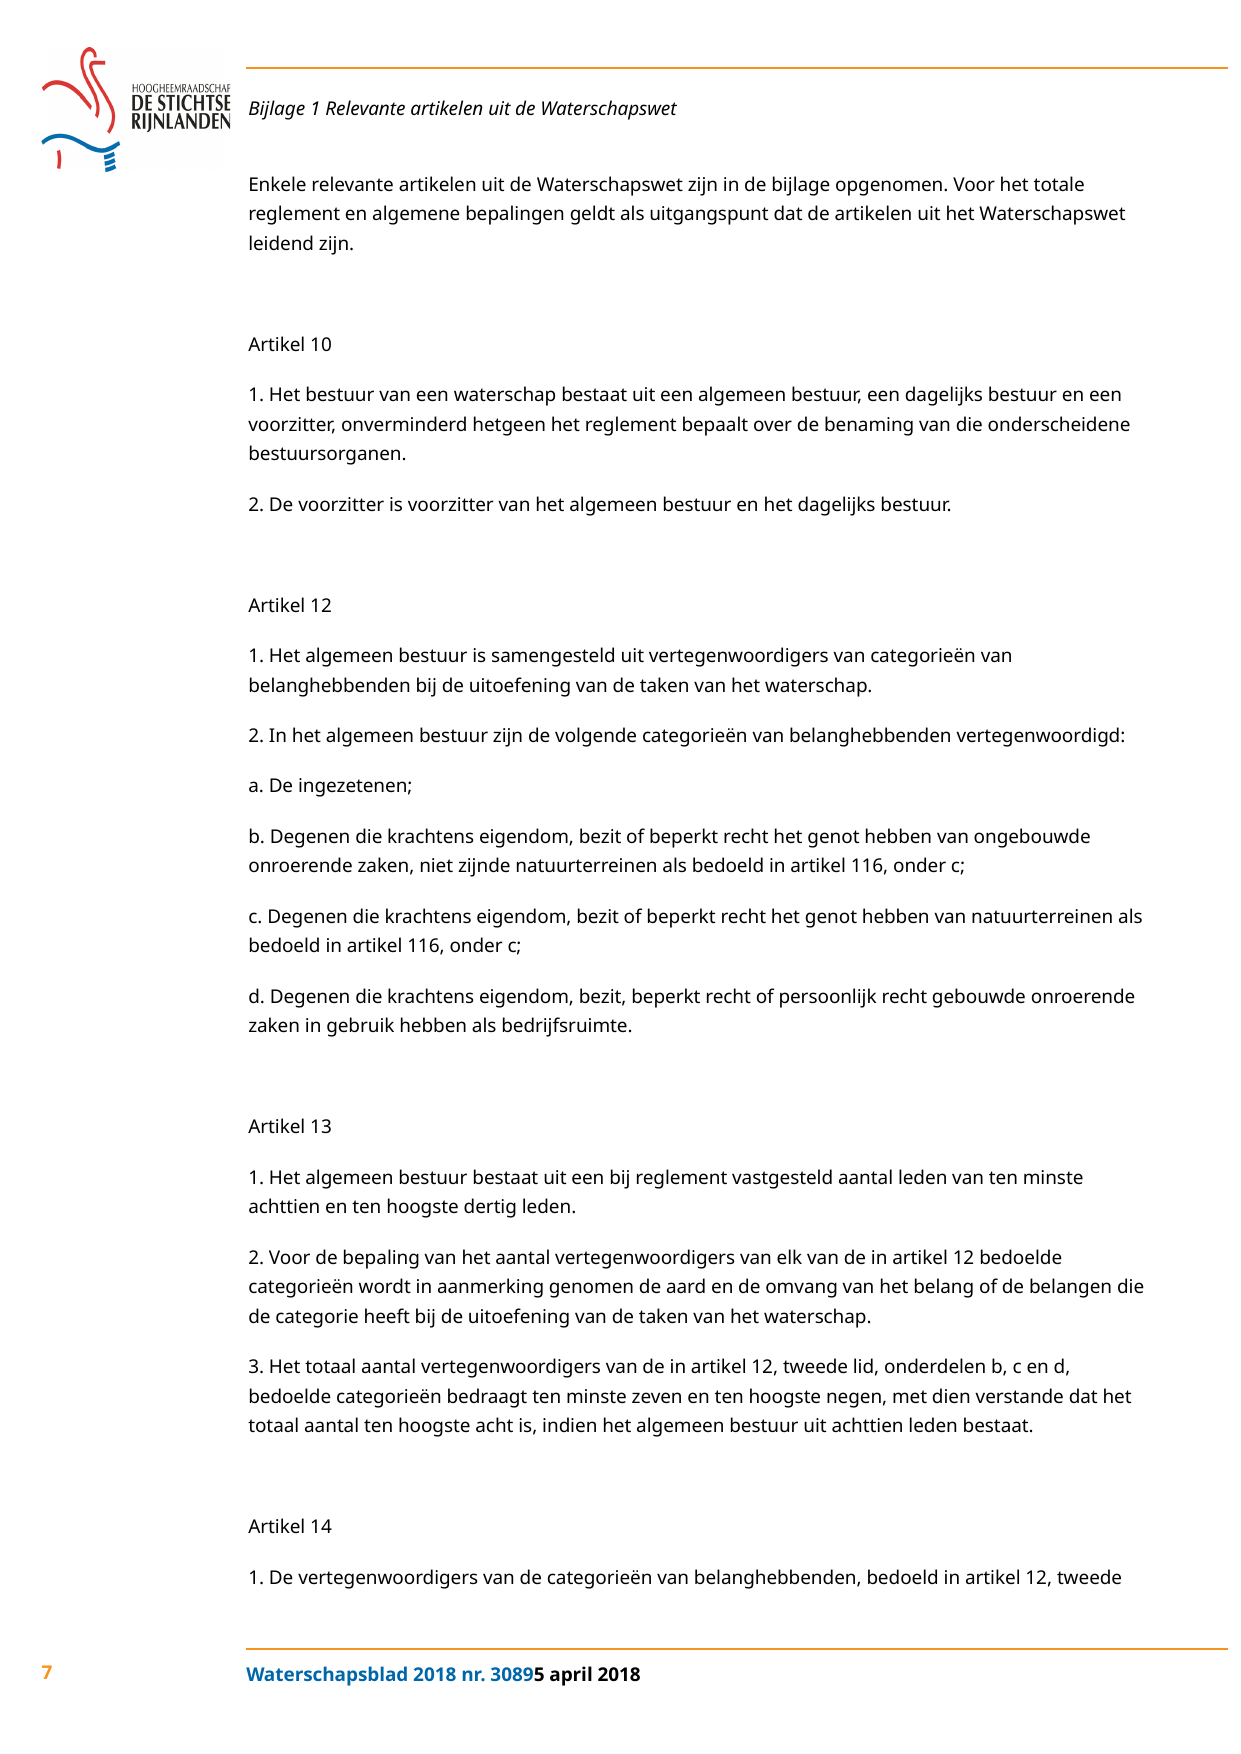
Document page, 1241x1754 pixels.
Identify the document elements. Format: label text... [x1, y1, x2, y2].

text 1. Het bestuur van een waterschap bestaat uit een algemeen bestuur, een dagelijks bestuur en een voorzitter, onverminderd hetgeen het reglement bepaalt over de benaming van die onderscheidene bestuursorganen. [248, 381, 1152, 466]
text Artikel 12 [248, 592, 1152, 617]
text 1. Het algemeen bestuur is samengesteld uit vertegenwoordigers van categorieën van belanghebbenden bij de uitoefening van de taken van het waterschap. [248, 642, 1152, 697]
text d. Degenen die krachtens eigendom, bezit, beperkt recht of persoonlijk recht gebouwde onroerende zaken in gebruik hebben als bedrijfsruimte. [248, 983, 1152, 1038]
text c. Degenen die krachtens eigendom, bezit of beperkt recht het genot hebben van natuurterreinen als bedoeld in artikel 116, onder c; [248, 903, 1152, 958]
text Enkele relevante artikelen uit de Waterschapswet zijn in de bijlage opgenomen. Voor het totale reglement en algemene bepalingen geldt als uitgangspunt dat de artikelen uit het Waterschapswet leidend zijn. [248, 171, 1152, 256]
text 2. In het algemeen bestuur zijn de volgende categorieën van belanghebbenden vertegenwoordigd: [248, 722, 1152, 748]
text b. Degenen die krachtens eigendom, bezit of beperkt recht het genot hebben van ongebouwde onroerende zaken, niet zijnde natuurterreinen als bedoeld in artikel 116, onder c; [248, 823, 1152, 878]
text 2. De voorzitter is voorzitter van het algemeen bestuur en het dagelijks bestuur. [248, 491, 1152, 517]
text Bijlage 1 Relevante artikelen uit de Waterschapswet [248, 95, 1152, 121]
text 3. Het totaal aantal vertegenwoordigers van de in artikel 12, tweede lid, onderdelen b, c en d, bedoelde categorieën bedraagt ten minste zeven en ten hoogste negen, met dien verstande dat het totaal aantal ten hoogste acht is, indien het algemeen bestuur uit achttien leden bestaat. [248, 1353, 1152, 1438]
text 1. De vertegenwoordigers van de categorieën van belanghebbenden, bedoeld in artikel 12, tweede [248, 1564, 1152, 1589]
text 2. Voor de bepaling van het aantal vertegenwoordigers van elk van de in artikel 12 bedoelde categorieën wordt in aanmerking genomen de aard en de omvang van het belang of de belangen die de categorie heeft bij de uitoefening van de taken van het waterschap. [248, 1244, 1152, 1329]
picture [41, 47, 231, 172]
text Artikel 10 [248, 331, 1152, 357]
text Artikel 13 [248, 1113, 1152, 1139]
text 1. Het algemeen bestuur bestaat uit een bij reglement vastgesteld aantal leden van ten minste achttien en ten hoogste dertig leden. [248, 1164, 1152, 1219]
text Artikel 14 [248, 1513, 1152, 1539]
text a. De ingezetenen; [248, 773, 1152, 798]
